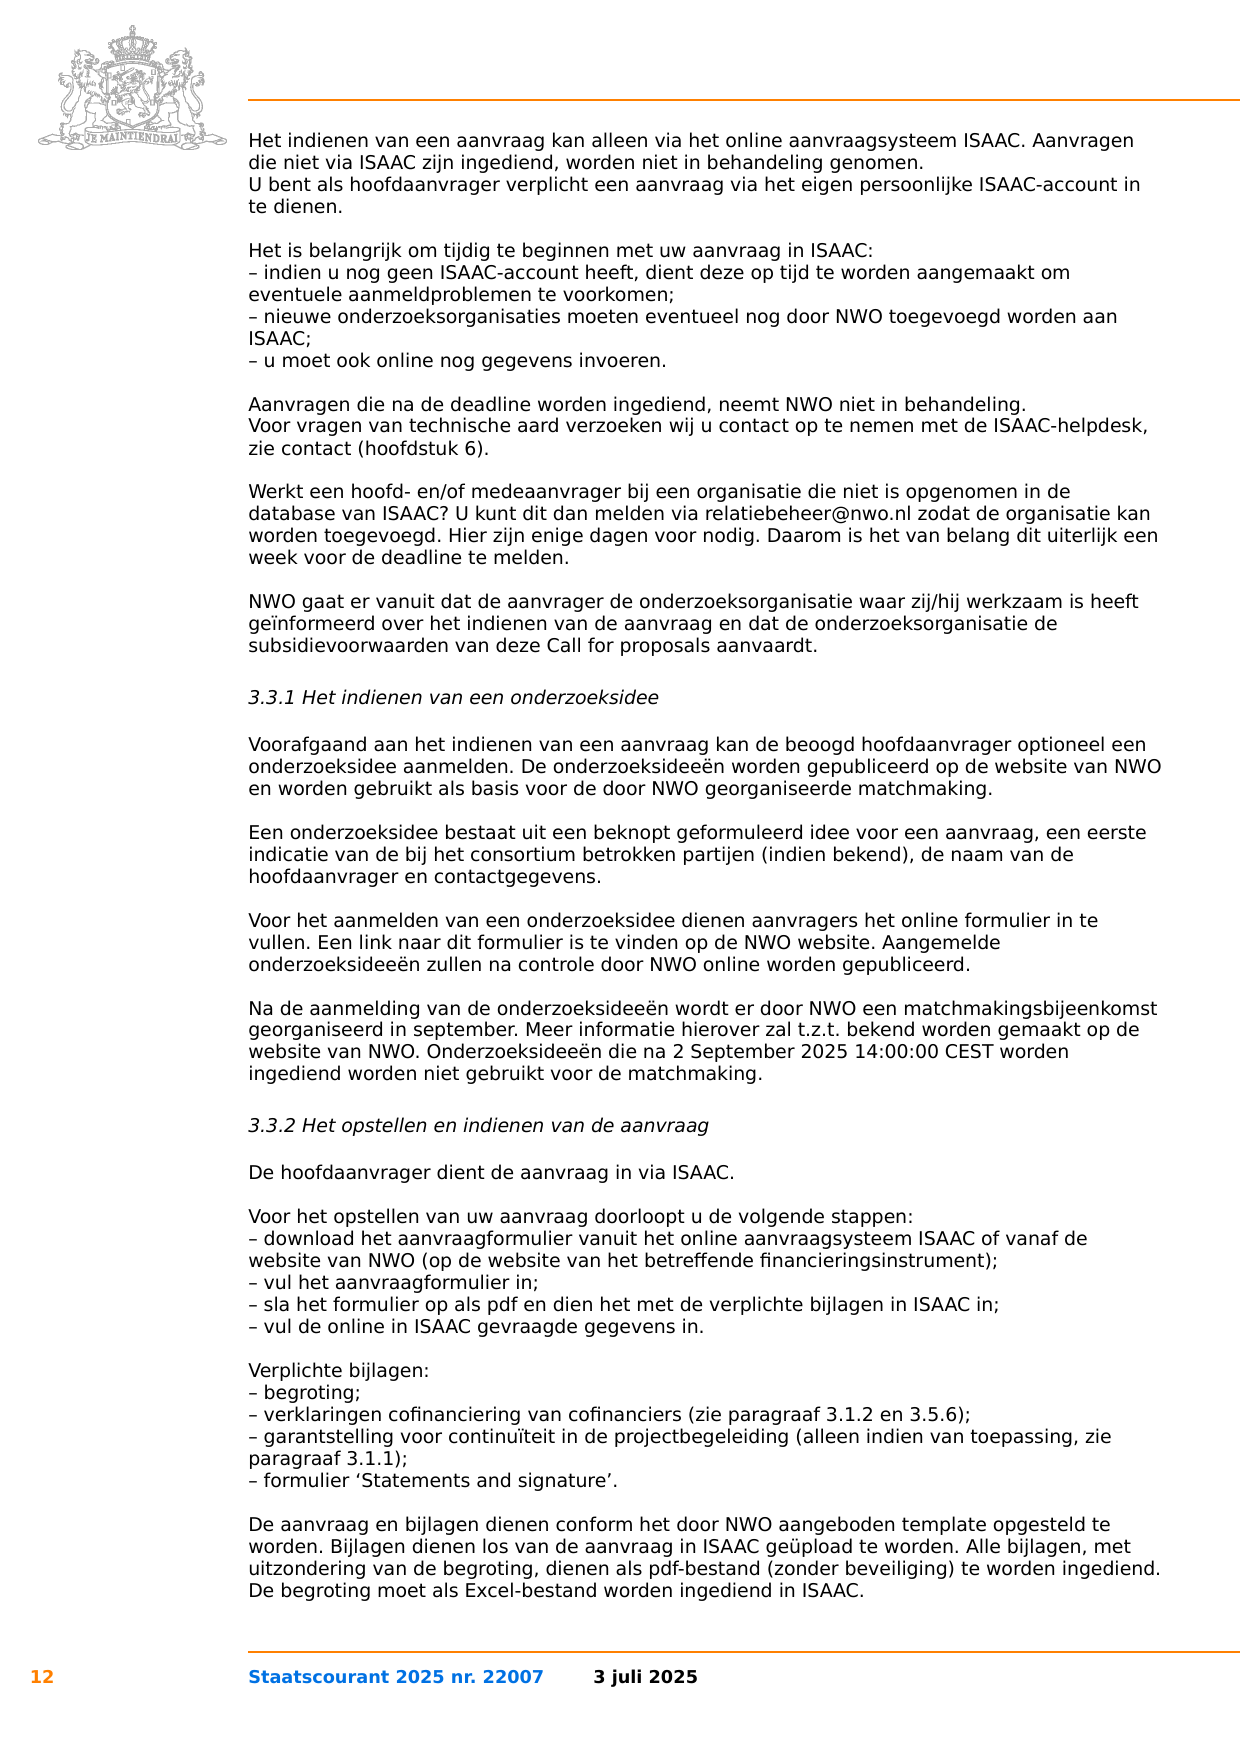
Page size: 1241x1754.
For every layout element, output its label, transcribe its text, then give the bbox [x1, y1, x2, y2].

text – formulier ‘Statements and signature’. [248, 1470, 1163, 1492]
text Na de aanmelding van de onderzoeksideeën wordt er door NWO een matchmakingsbijeenkomst georganiseerd in september. Meer informatie hierover zal t.z.t. bekend worden gemaakt op de website van NWO. Onderzoeksideeën die na 2 September 2025 14:00:00 CEST worden ingediend worden niet gebruikt voor de matchmaking. [248, 997, 1163, 1085]
text – u moet ook online nog gegevens invoeren. [248, 349, 1163, 372]
text Verplichte bijlagen: [248, 1360, 1163, 1382]
text Voor het opstellen van uw aanvraag doorloopt u de volgende stappen: [248, 1206, 1163, 1228]
text – begroting; [248, 1382, 1163, 1404]
text NWO gaat er vanuit dat de aanvrager de onderzoeksorganisatie waar zij/hij werkzaam is heeft geïnformeerd over het indienen van de aanvraag en dat de onderzoeksorganisatie de subsidievoorwaarden van deze Call for proposals aanvaardt. [248, 591, 1163, 657]
text – vul het aanvraagformulier in; [248, 1272, 1163, 1294]
text – verklaringen cofinanciering van cofinanciers (zie paragraaf 3.1.2 en 3.5.6); [248, 1404, 1163, 1426]
picture [38, 25, 227, 150]
text U bent als hoofdaanvrager verplicht een aanvraag via het eigen persoonlijke ISAAC-account in te dienen. [248, 174, 1163, 218]
text Het indienen van een aanvraag kan alleen via het online aanvraagsysteem ISAAC. Aanvragen die niet via ISAAC zijn ingediend, worden niet in behandeling genomen. [248, 130, 1163, 174]
text Het is belangrijk om tijdig te beginnen met uw aanvraag in ISAAC: [248, 240, 1163, 262]
subtitle 3.3.2 Het opstellen en indienen van de aanvraag [248, 1115, 1163, 1137]
text – download het aanvraagformulier vanuit het online aanvraagsysteem ISAAC of vanaf de website van NWO (op de website van het betreffende financieringsinstrument); [248, 1228, 1163, 1272]
text Voor vragen van technische aard verzoeken wij u contact op te nemen met de ISAAC-helpdesk, zie contact (hoofdstuk 6). [248, 415, 1163, 459]
text De hoofdaanvrager dient de aanvraag in via ISAAC. [248, 1162, 1163, 1184]
text – indien u nog geen ISAAC-account heeft, dient deze op tijd te worden aangemaakt om eventuele aanmeldproblemen te voorkomen; [248, 262, 1163, 306]
text – vul de online in ISAAC gevraagde gegevens in. [248, 1316, 1163, 1338]
text De aanvraag en bijlagen dienen conform het door NWO aangeboden template opgesteld te worden. Bijlagen dienen los van de aanvraag in ISAAC geüpload te worden. Alle bijlagen, met uitzondering van de begroting, dienen als pdf-bestand (zonder beveiliging) te worden ingediend. De begroting moet als Excel-bestand worden ingediend in ISAAC. [248, 1514, 1163, 1602]
text Voorafgaand aan het indienen van een aanvraag kan de beoogd hoofdaanvrager optioneel een onderzoeksidee aanmelden. De onderzoeksideeën worden gepubliceerd op de website van NWO en worden gebruikt als basis voor de door NWO georganiseerde matchmaking. [248, 734, 1163, 800]
subtitle 3.3.1 Het indienen van een onderzoeksidee [248, 687, 1163, 709]
text Werkt een hoofd- en/of medeaanvrager bij een organisatie die niet is opgenomen in de database van ISAAC? U kunt dit dan melden via relatiebeheer@nwo.nl zodat de organisatie kan worden toegevoegd. Hier zijn enige dagen voor nodig. Daarom is het van belang dit uiterlijk een week voor de deadline te melden. [248, 481, 1163, 569]
text Aanvragen die na de deadline worden ingediend, neemt NWO niet in behandeling. [248, 393, 1163, 415]
text – nieuwe onderzoeksorganisaties moeten eventueel nog door NWO toegevoegd worden aan ISAAC; [248, 306, 1163, 349]
text – sla het formulier op als pdf en dien het met de verplichte bijlagen in ISAAC in; [248, 1294, 1163, 1316]
text Een onderzoeksidee bestaat uit een beknopt geformuleerd idee voor een aanvraag, een eerste indicatie van de bij het consortium betrokken partijen (indien bekend), de naam van de hoofdaanvrager en contactgegevens. [248, 822, 1163, 888]
text – garantstelling voor continuïteit in de projectbegeleiding (alleen indien van toepassing, zie paragraaf 3.1.1); [248, 1426, 1163, 1470]
text Voor het aanmelden van een onderzoeksidee dienen aanvragers het online formulier in te vullen. Een link naar dit formulier is te vinden op de NWO website. Aangemelde onderzoeksideeën zullen na controle door NWO online worden gepubliceerd. [248, 909, 1163, 976]
